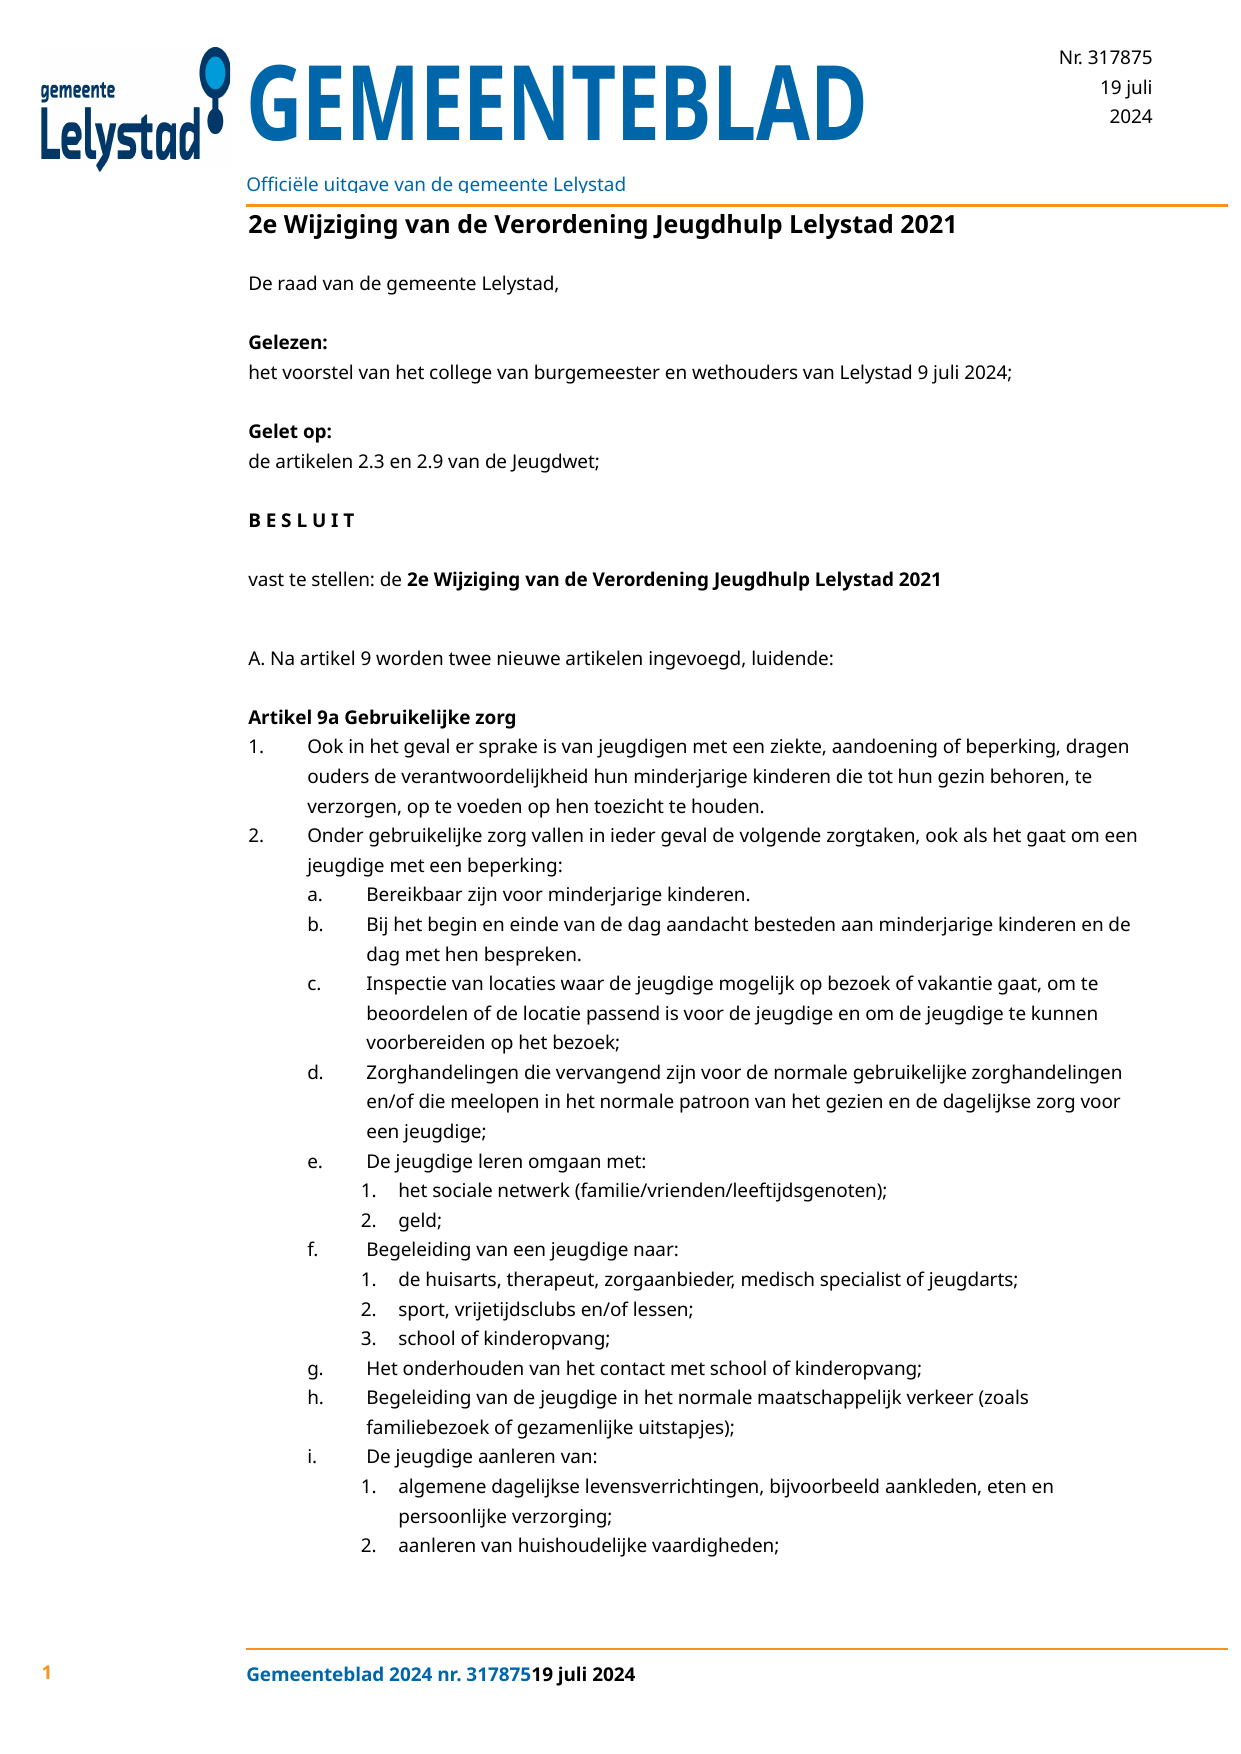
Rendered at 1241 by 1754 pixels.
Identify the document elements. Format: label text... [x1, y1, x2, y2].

text Gelezen: [248, 329, 1152, 355]
text Artikel 9a Gebruikelijke zorg [248, 704, 1152, 730]
list De jeugdige aanleren van: [307, 1444, 1152, 1469]
list De jeugdige leren omgaan met: [307, 1148, 1152, 1174]
text 2e Wijziging van de Verordening Jeugdhulp Lelystad 2021 [248, 207, 1152, 241]
list Onder gebruikelijke zorg vallen in ieder geval de volgende zorgtaken, ook als het gaat om een jeugdige met een beperking: [248, 822, 1152, 878]
list Bereikbaar zijn voor minderjarige kinderen. [307, 882, 1152, 907]
list Bij het begin en einde van de dag aandacht besteden aan minderjarige kinderen en de dag met hen bespreken. [307, 911, 1152, 967]
list geld; [361, 1207, 1152, 1233]
list aanleren van huishoudelijke vaardigheden; [361, 1532, 1152, 1558]
list Zorghandelingen die vervangend zijn voor de normale gebruikelijke zorghandelingen en/of die meelopen in het normale patroon van het gezien en de dagelijkse zorg voor een jeugdige; [307, 1059, 1152, 1144]
list school of kinderopvang; [361, 1325, 1152, 1351]
list Begeleiding van de jeugdige in het normale maatschappelijk verkeer (zoals familiebezoek of gezamenlijke uitstapjes); [307, 1384, 1152, 1440]
text het voorstel van het college van burgemeester en wethouders van Lelystad 9 juli 2024; [248, 359, 1152, 385]
list Ook in het geval er sprake is van jeugdigen met een ziekte, aandoening of beperking, dragen ouders de verantwoordelijkheid hun minderjarige kinderen die tot hun gezin behoren, te verzorgen, op te voeden op hen toezicht te houden. [248, 734, 1152, 819]
list het sociale netwerk (familie/vrienden/leeftijdsgenoten); [361, 1177, 1152, 1203]
list algemene dagelijkse levensverrichtingen, bijvoorbeeld aankleden, eten en persoonlijke verzorging; [361, 1473, 1152, 1529]
list Begeleiding van een jeugdige naar: [307, 1237, 1152, 1262]
list de huisarts, therapeut, zorgaanbieder, medisch specialist of jeugdarts; [361, 1266, 1152, 1292]
text De raad van de gemeente Lelystad, [248, 270, 1152, 296]
picture [41, 47, 231, 172]
text B E S L U I T [248, 507, 1152, 533]
list sport, vrijetijdsclubs en/of lessen; [361, 1296, 1152, 1322]
text vast te stellen: de 2e Wijziging van de Verordening Jeugdhulp Lelystad 2021 [248, 566, 1152, 592]
text A. Na artikel 9 worden twee nieuwe artikelen ingevoegd, luidende: [248, 645, 1152, 671]
text Gelet op: [248, 418, 1152, 444]
list Inspectie van locaties waar de jeugdige mogelijk op bezoek of vakantie gaat, om te beoordelen of de locatie passend is voor de jeugdige en om de jeugdige te kunnen voorbereiden op het bezoek; [307, 970, 1152, 1055]
text de artikelen 2.3 en 2.9 van de Jeugdwet; [248, 448, 1152, 473]
list Het onderhouden van het contact met school of kinderopvang; [307, 1355, 1152, 1381]
